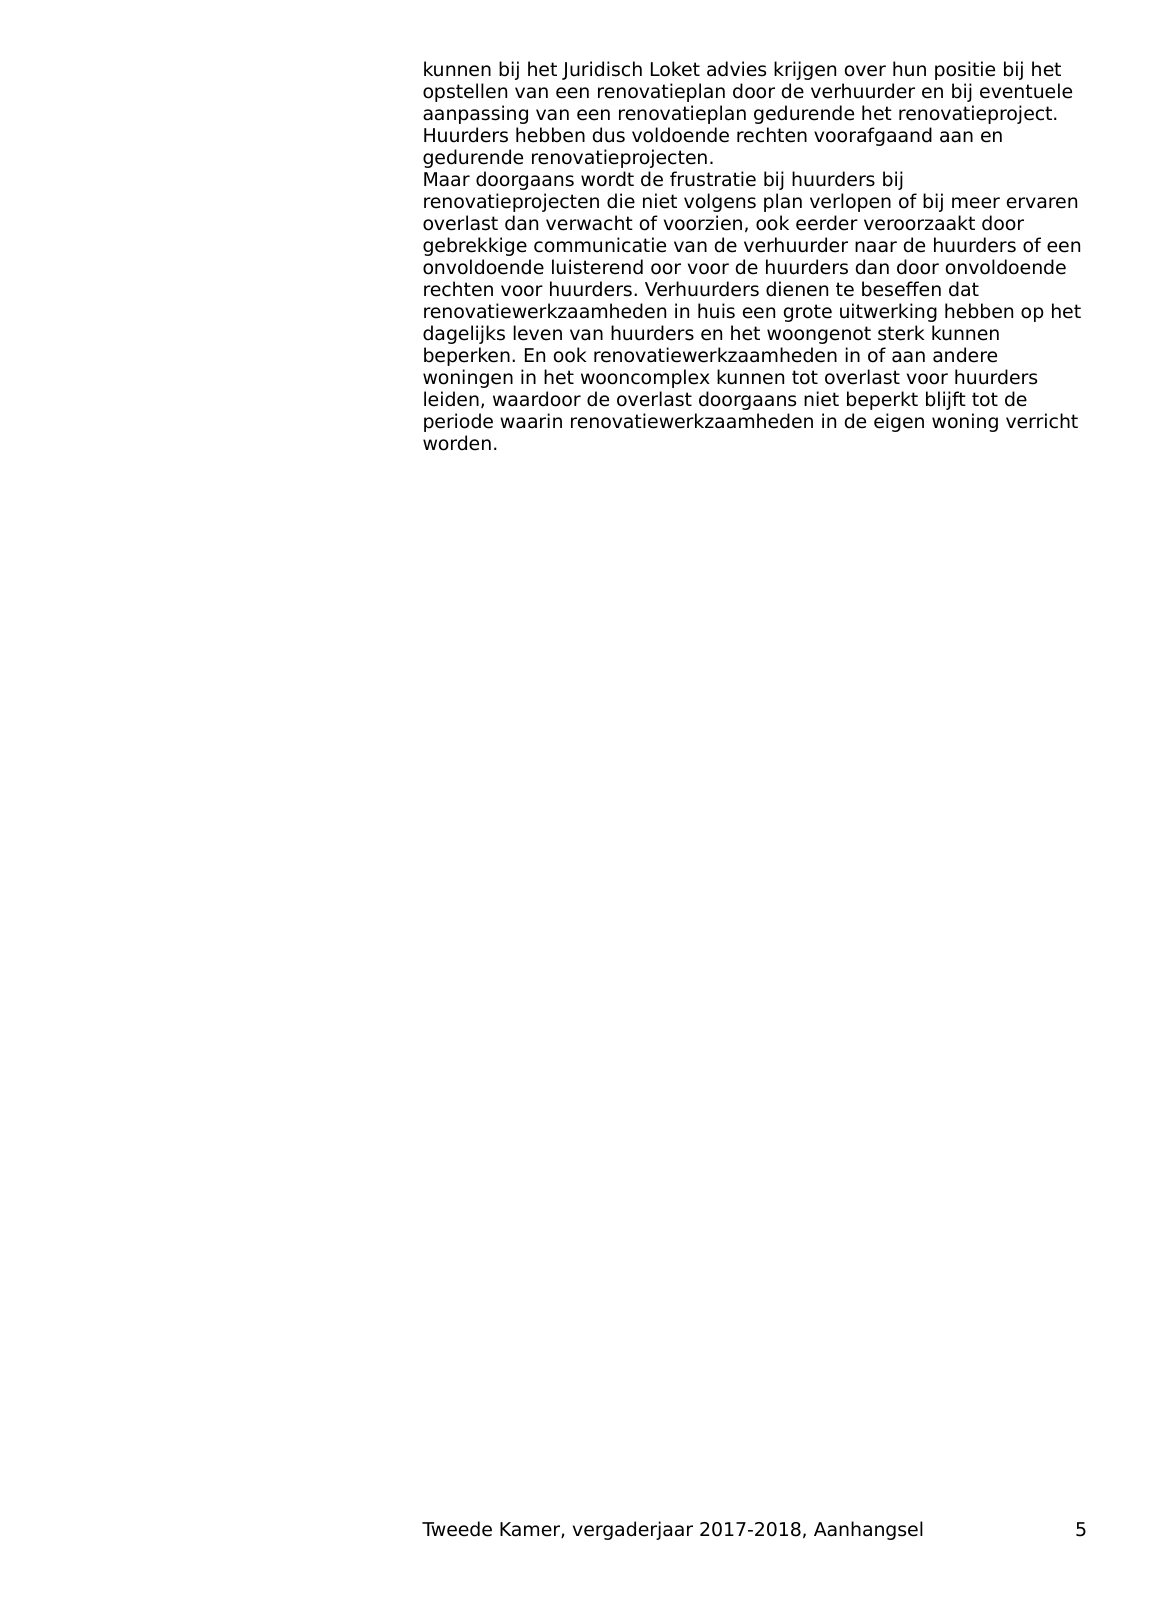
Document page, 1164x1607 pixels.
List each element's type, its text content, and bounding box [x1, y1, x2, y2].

text kunnen bij het Juridisch Loket advies krijgen over hun positie bij het opstellen van een renovatieplan door de verhuurder en bij eventuele aanpassing van een renovatieplan gedurende het renovatieproject. [422, 59, 1087, 125]
text Maar doorgaans wordt de frustratie bij huurders bij renovatieprojecten die niet volgens plan verlopen of bij meer ervaren overlast dan verwacht of voorzien, ook eerder veroorzaakt door gebrekkige communicatie van de verhuurder naar de huurders of een onvoldoende luisterend oor voor de huurders dan door onvoldoende rechten voor huurders. Verhuurders dienen te beseffen dat renovatiewerkzaamheden in huis een grote uitwerking hebben op het dagelijks leven van huurders en het woongenot sterk kunnen beperken. En ook renovatiewerkzaamheden in of aan andere woningen in het wooncomplex kunnen tot overlast voor huurders leiden, waardoor de overlast doorgaans niet beperkt blijft tot de periode waarin renovatiewerkzaamheden in de eigen woning verricht worden. [422, 169, 1087, 455]
text Huurders hebben dus voldoende rechten voorafgaand aan en gedurende renovatieprojecten. [422, 125, 1087, 169]
